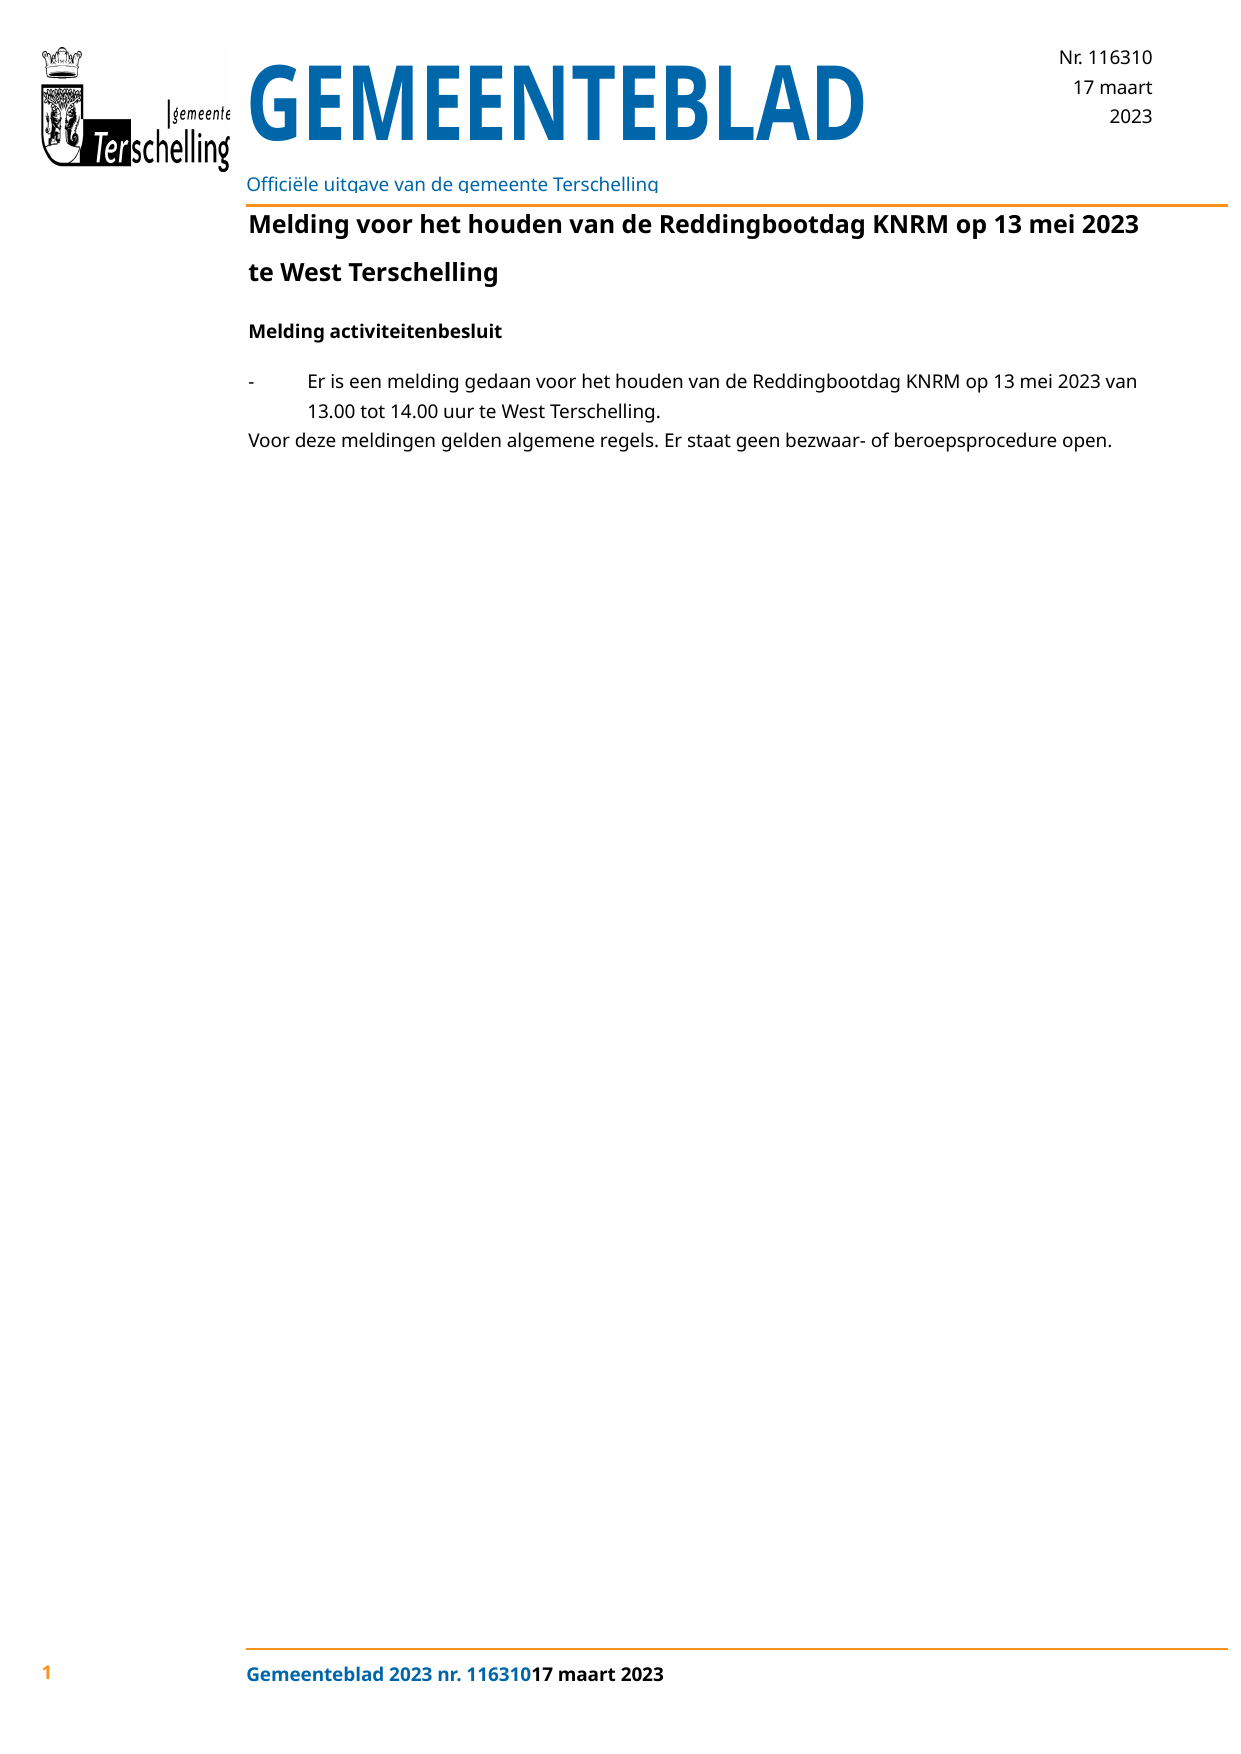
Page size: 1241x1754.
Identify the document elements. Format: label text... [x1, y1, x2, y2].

list Er is een melding gedaan voor het houden van de Reddingbootdag KNRM op 13 mei 2023 van 13.00 tot 14.00 uur te West Terschelling. [248, 368, 1152, 424]
text Voor deze meldingen gelden algemene regels. Er staat geen bezwaar- of beroepsprocedure open. [248, 427, 1152, 453]
text Melding activiteitenbesluit [248, 318, 1152, 344]
picture [41, 47, 231, 172]
text Melding voor het houden van de Reddingbootdag KNRM op 13 mei 2023 te West Terschelling [248, 207, 1152, 288]
